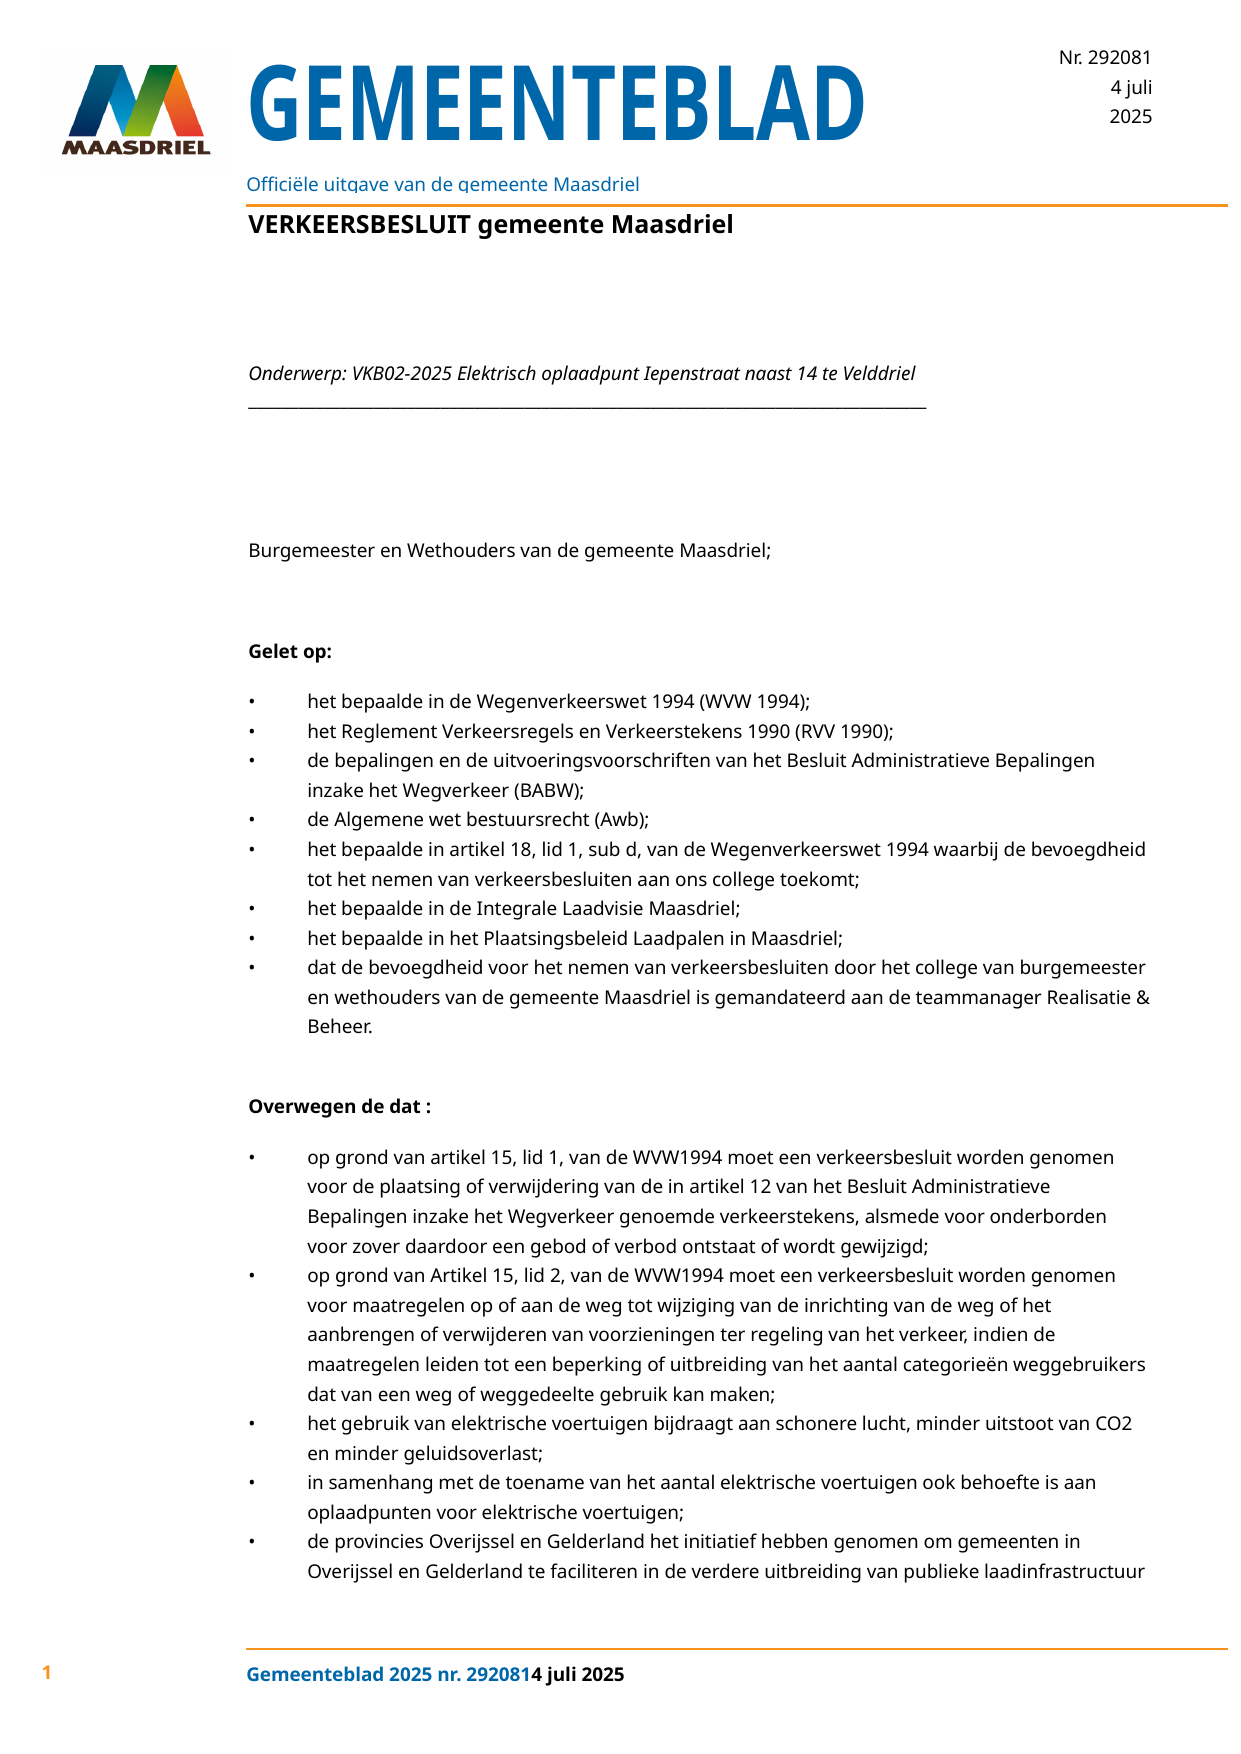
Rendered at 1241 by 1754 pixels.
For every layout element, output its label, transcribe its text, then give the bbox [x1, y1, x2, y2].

list het Reglement Verkeersregels en Verkeerstekens 1990 (RVV 1990); [248, 718, 1152, 743]
list het bepaalde in de Integrale Laadvisie Maasdriel; [248, 895, 1152, 921]
picture [41, 47, 231, 172]
list op grond van artikel 15, lid 1, van de WVW1994 moet een verkeersbesluit worden genomen voor de plaatsing of verwijdering van de in artikel 12 van het Besluit Administratieve Bepalingen inzake het Wegverkeer genoemde verkeerstekens, alsmede voor onderborden voor zover daardoor een gebod of verbod ontstaat of wordt gewijzigd; [248, 1144, 1152, 1258]
list de bepalingen en de uitvoeringsvoorschriften van het Besluit Administratieve Bepalingen inzake het Wegverkeer (BABW); [248, 747, 1152, 803]
list het gebruik van elektrische voertuigen bijdraagt aan schonere lucht, minder uitstoot van CO2 en minder geluidsoverlast; [248, 1410, 1152, 1466]
text VERKEERSBESLUIT gemeente Maasdriel [248, 207, 1152, 241]
text Gelet op: [248, 638, 1152, 663]
list op grond van Artikel 15, lid 2, van de WVW1994 moet een verkeersbesluit worden genomen voor maatregelen op of aan de weg tot wijziging van de inrichting van de weg of het aanbrengen of verwijderen van voorzieningen ter regeling van het verkeer, indien de maatregelen leiden tot een beperking of uitbreiding van het aantal categorieën weggebruikers dat van een weg of weggedeelte gebruik kan maken; [248, 1262, 1152, 1406]
list het bepaalde in het Plaatsingsbeleid Laadpalen in Maasdriel; [248, 925, 1152, 951]
text Overwegen de dat : [248, 1094, 1152, 1119]
list in samenhang met de toename van het aantal elektrische voertuigen ook behoefte is aan oplaadpunten voor elektrische voertuigen; [248, 1469, 1152, 1525]
list de Algemene wet bestuursrecht (Awb); [248, 807, 1152, 832]
text _________________________________________________________________________________ [248, 386, 1152, 411]
list de provincies Overijssel en Gelderland het initiatief hebben genomen om gemeenten in Overijssel en Gelderland te faciliteren in de verdere uitbreiding van publieke laadinfrastructuur [248, 1529, 1152, 1584]
text Onderwerp: VKB02-2025 Elektrisch oplaadpunt Iepenstraat naast 14 te Velddriel [248, 360, 1152, 386]
list het bepaalde in de Wegenverkeerswet 1994 (WVW 1994); [248, 688, 1152, 714]
list het bepaalde in artikel 18, lid 1, sub d, van de Wegenverkeerswet 1994 waarbij de bevoegdheid tot het nemen van verkeersbesluiten aan ons college toekomt; [248, 836, 1152, 891]
list dat de bevoegdheid voor het nemen van verkeersbesluiten door het college van burgemeester en wethouders van de gemeente Maasdriel is gemandateerd aan de teammanager Realisatie & Beheer. [248, 954, 1152, 1039]
text Burgemeester en Wethouders van de gemeente Maasdriel; [248, 537, 1152, 563]
